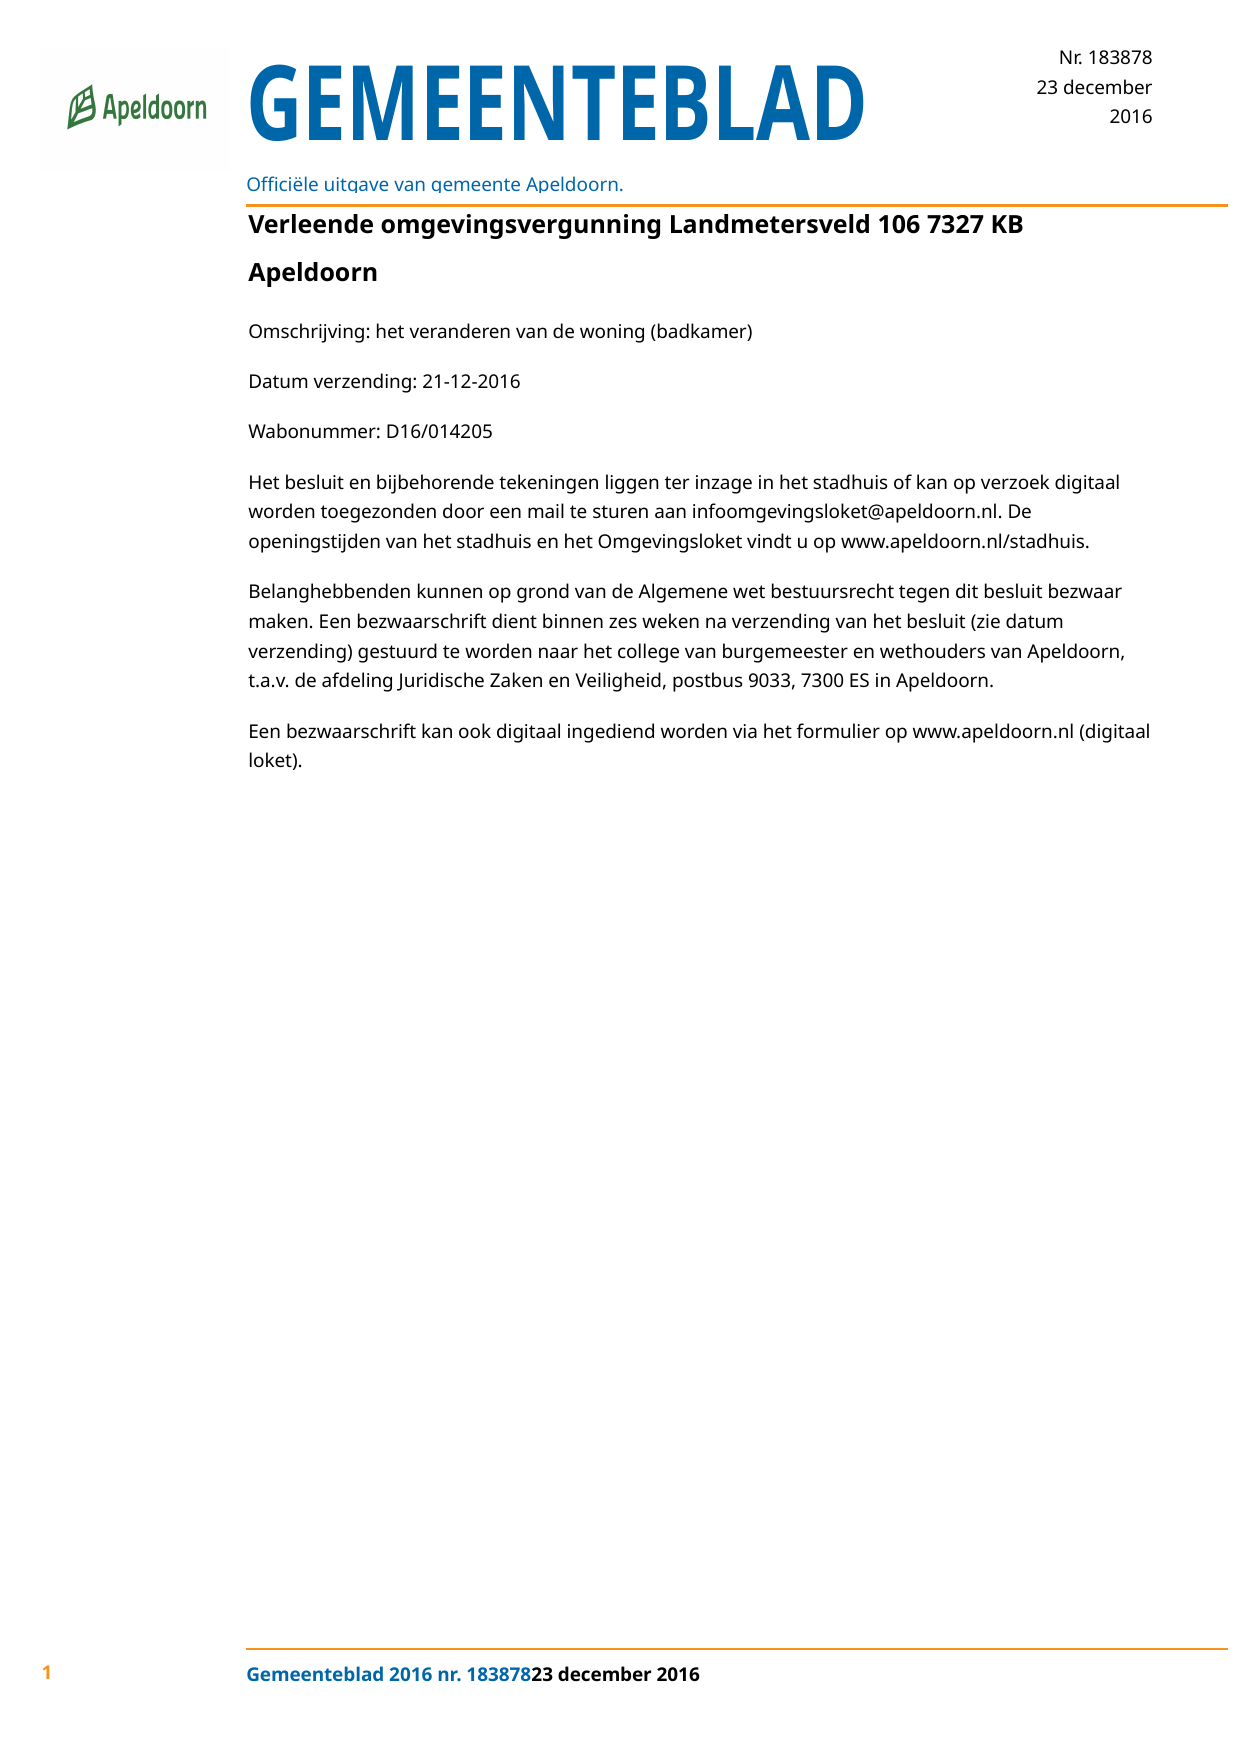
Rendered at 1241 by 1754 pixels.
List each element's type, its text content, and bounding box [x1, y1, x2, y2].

text Datum verzending: 21-12-2016 [248, 368, 1152, 394]
text Verleende omgevingsvergunning Landmetersveld 106 7327 KB Apeldoorn [248, 207, 1152, 288]
picture [41, 47, 231, 172]
text Het besluit en bijbehorende tekeningen liggen ter inzage in het stadhuis of kan op verzoek digitaal worden toegezonden door een mail te sturen aan infoomgevingsloket@apeldoorn.nl. De openingstijden van het stadhuis en het Omgevingsloket vindt u op www.apeldoorn.nl/stadhuis. [248, 469, 1152, 554]
text Belanghebbenden kunnen op grond van de Algemene wet bestuursrecht tegen dit besluit bezwaar maken. Een bezwaarschrift dient binnen zes weken na verzending van het besluit (zie datum verzending) gestuurd te worden naar het college van burgemeester en wethouders van Apeldoorn, t.a.v. de afdeling Juridische Zaken en Veiligheid, postbus 9033, 7300 ES in Apeldoorn. [248, 579, 1152, 693]
text Een bezwaarschrift kan ook digitaal ingediend worden via het formulier op www.apeldoorn.nl (digitaal loket). [248, 718, 1152, 773]
text Omschrijving: het veranderen van de woning (badkamer) [248, 318, 1152, 344]
text Wabonummer: D16/014205 [248, 419, 1152, 444]
